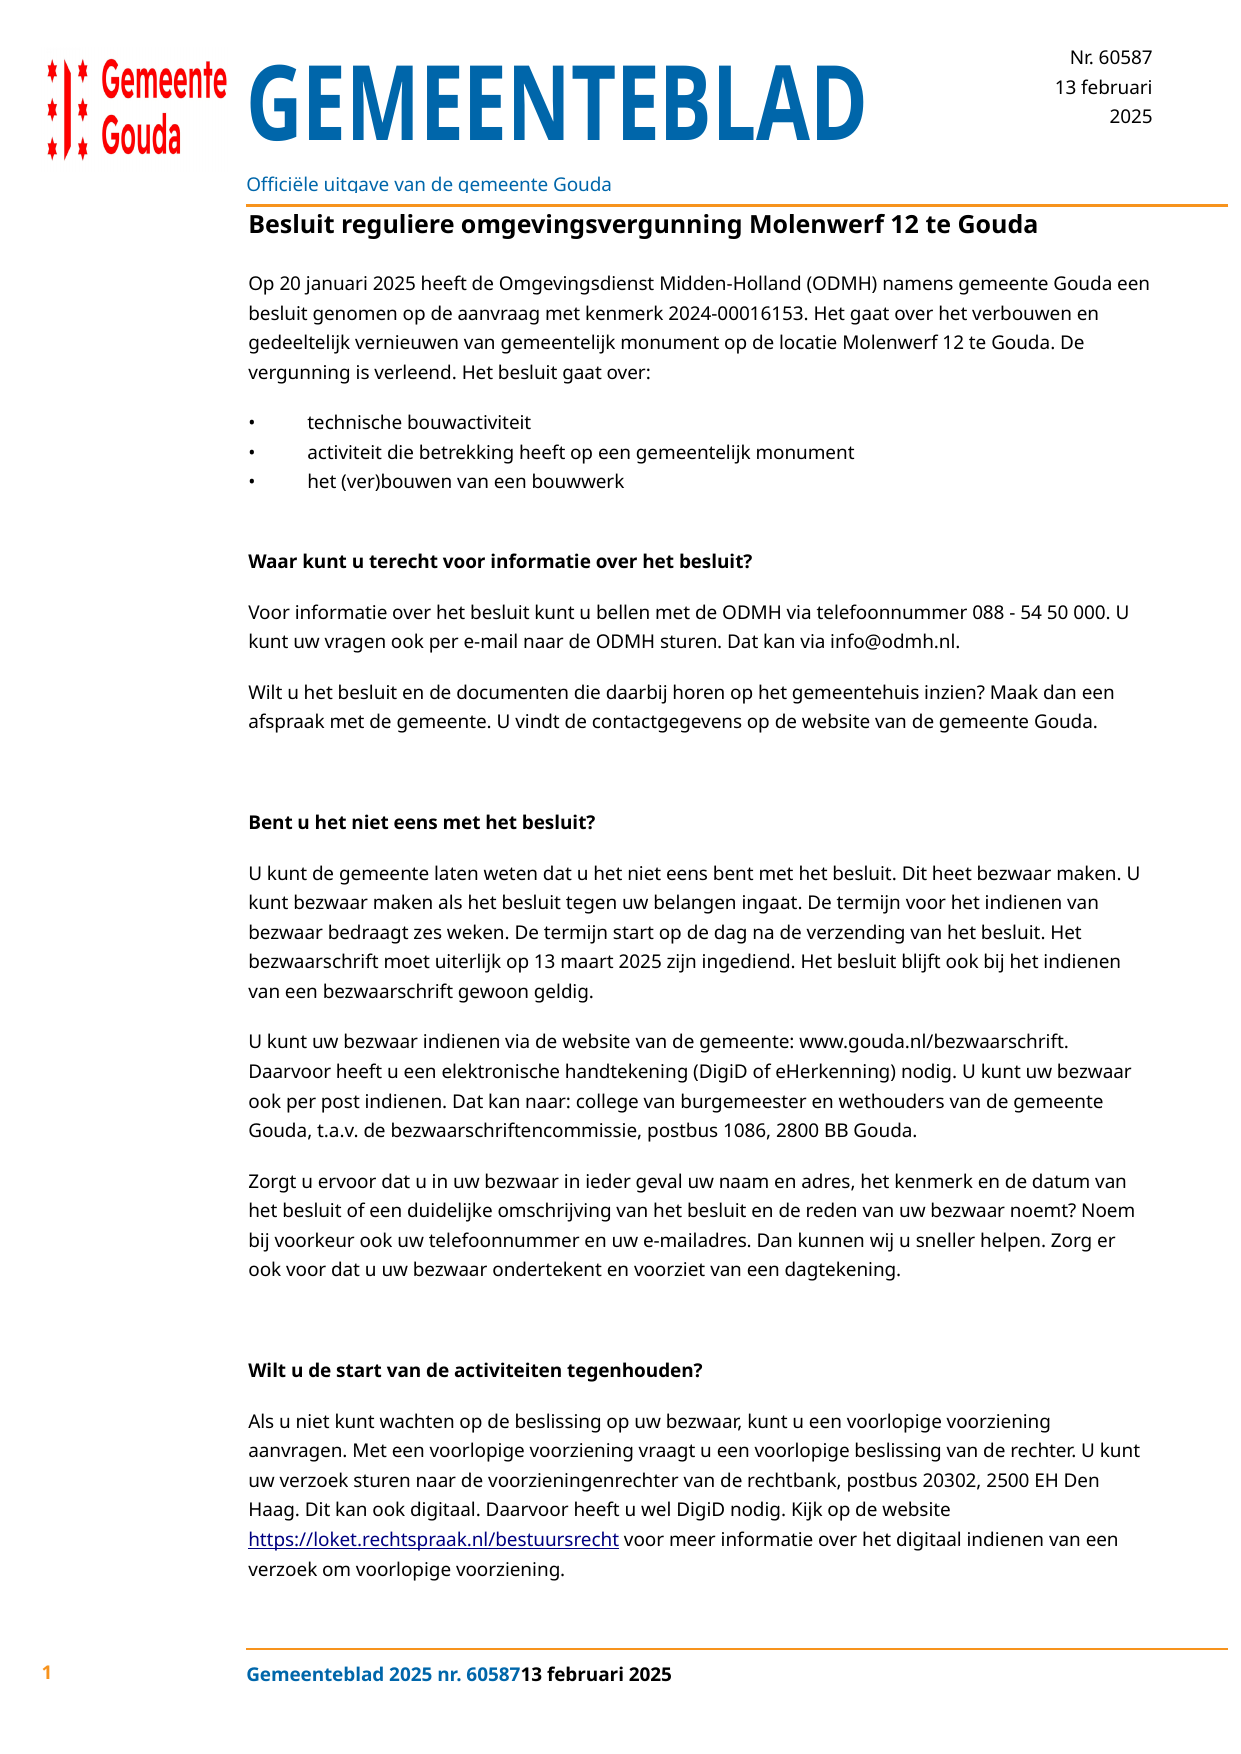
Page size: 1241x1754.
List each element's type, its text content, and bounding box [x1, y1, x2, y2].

text Als u niet kunt wachten op de beslissing op uw bezwaar, kunt u een voorlopige voorziening aanvragen. Met een voorlopige voorziening vraagt u een voorlopige beslissing van de rechter. U kunt uw verzoek sturen naar de voorzieningenrechter van de rechtbank, postbus 20302, 2500 EH Den Haag. Dit kan ook digitaal. Daarvoor heeft u wel DigiD nodig. Kijk op de website https://loket.rechtspraak.nl/bestuursrecht voor meer informatie over het digitaal indienen van een verzoek om voorlopige voorziening. [248, 1408, 1152, 1581]
text U kunt de gemeente laten weten dat u het niet eens bent met het besluit. Dit heet bezwaar maken. U kunt bezwaar maken als het besluit tegen uw belangen ingaat. De termijn voor het indienen van bezwaar bedraagt zes weken. De termijn start op de dag na de verzending van het besluit. Het bezwaarschrift moet uiterlijk op 13 maart 2025 zijn ingediend. Het besluit blijft ook bij het indienen van een bezwaarschrift gewoon geldig. [248, 860, 1152, 1004]
text Besluit reguliere omgevingsvergunning Molenwerf 12 te Gouda [248, 207, 1152, 241]
text Bent u het niet eens met het besluit? [248, 809, 1152, 835]
list activiteit die betrekking heeft op een gemeentelijk monument [248, 439, 1152, 465]
list technische bouwactiviteit [248, 409, 1152, 435]
text Waar kunt u terecht voor informatie over het besluit? [248, 549, 1152, 574]
text Wilt u het besluit en de documenten die daarbij horen op het gemeentehuis inzien? Maak dan een afspraak met de gemeente. U vindt de contactgegevens op de website van de gemeente Gouda. [248, 679, 1152, 734]
picture [41, 47, 231, 172]
text U kunt uw bezwaar indienen via de website van de gemeente: www.gouda.nl/bezwaarschrift. Daarvoor heeft u een elektronische handtekening (DigiD of eHerkenning) nodig. U kunt uw bezwaar ook per post indienen. Dat kan naar: college van burgemeester en wethouders van de gemeente Gouda, t.a.v. de bezwaarschriftencommissie, postbus 1086, 2800 BB Gouda. [248, 1029, 1152, 1143]
list het (ver)bouwen van een bouwwerk [248, 469, 1152, 494]
text Op 20 januari 2025 heeft de Omgevingsdienst Midden-Holland (ODMH) namens gemeente Gouda een besluit genomen op de aanvraag met kenmerk 2024-00016153. Het gaat over het verbouwen en gedeeltelijk vernieuwen van gemeentelijk monument op de locatie Molenwerf 12 te Gouda. De vergunning is verleend. Het besluit gaat over: [248, 270, 1152, 385]
text Zorgt u ervoor dat u in uw bezwaar in ieder geval uw naam en adres, het kenmerk en de datum van het besluit of een duidelijke omschrijving van het besluit en de reden van uw bezwaar noemt? Noem bij voorkeur ook uw telefoonnummer en uw e-mailadres. Dan kunnen wij u sneller helpen. Zorg er ook voor dat u uw bezwaar ondertekent en voorziet van een dagtekening. [248, 1168, 1152, 1282]
text Voor informatie over het besluit kunt u bellen met de ODMH via telefoonnummer 088 - 54 50 000. U kunt uw vragen ook per e-mail naar de ODMH sturen. Dat kan via info@odmh.nl. [248, 599, 1152, 654]
text Wilt u de start van de activiteiten tegenhouden? [248, 1357, 1152, 1383]
